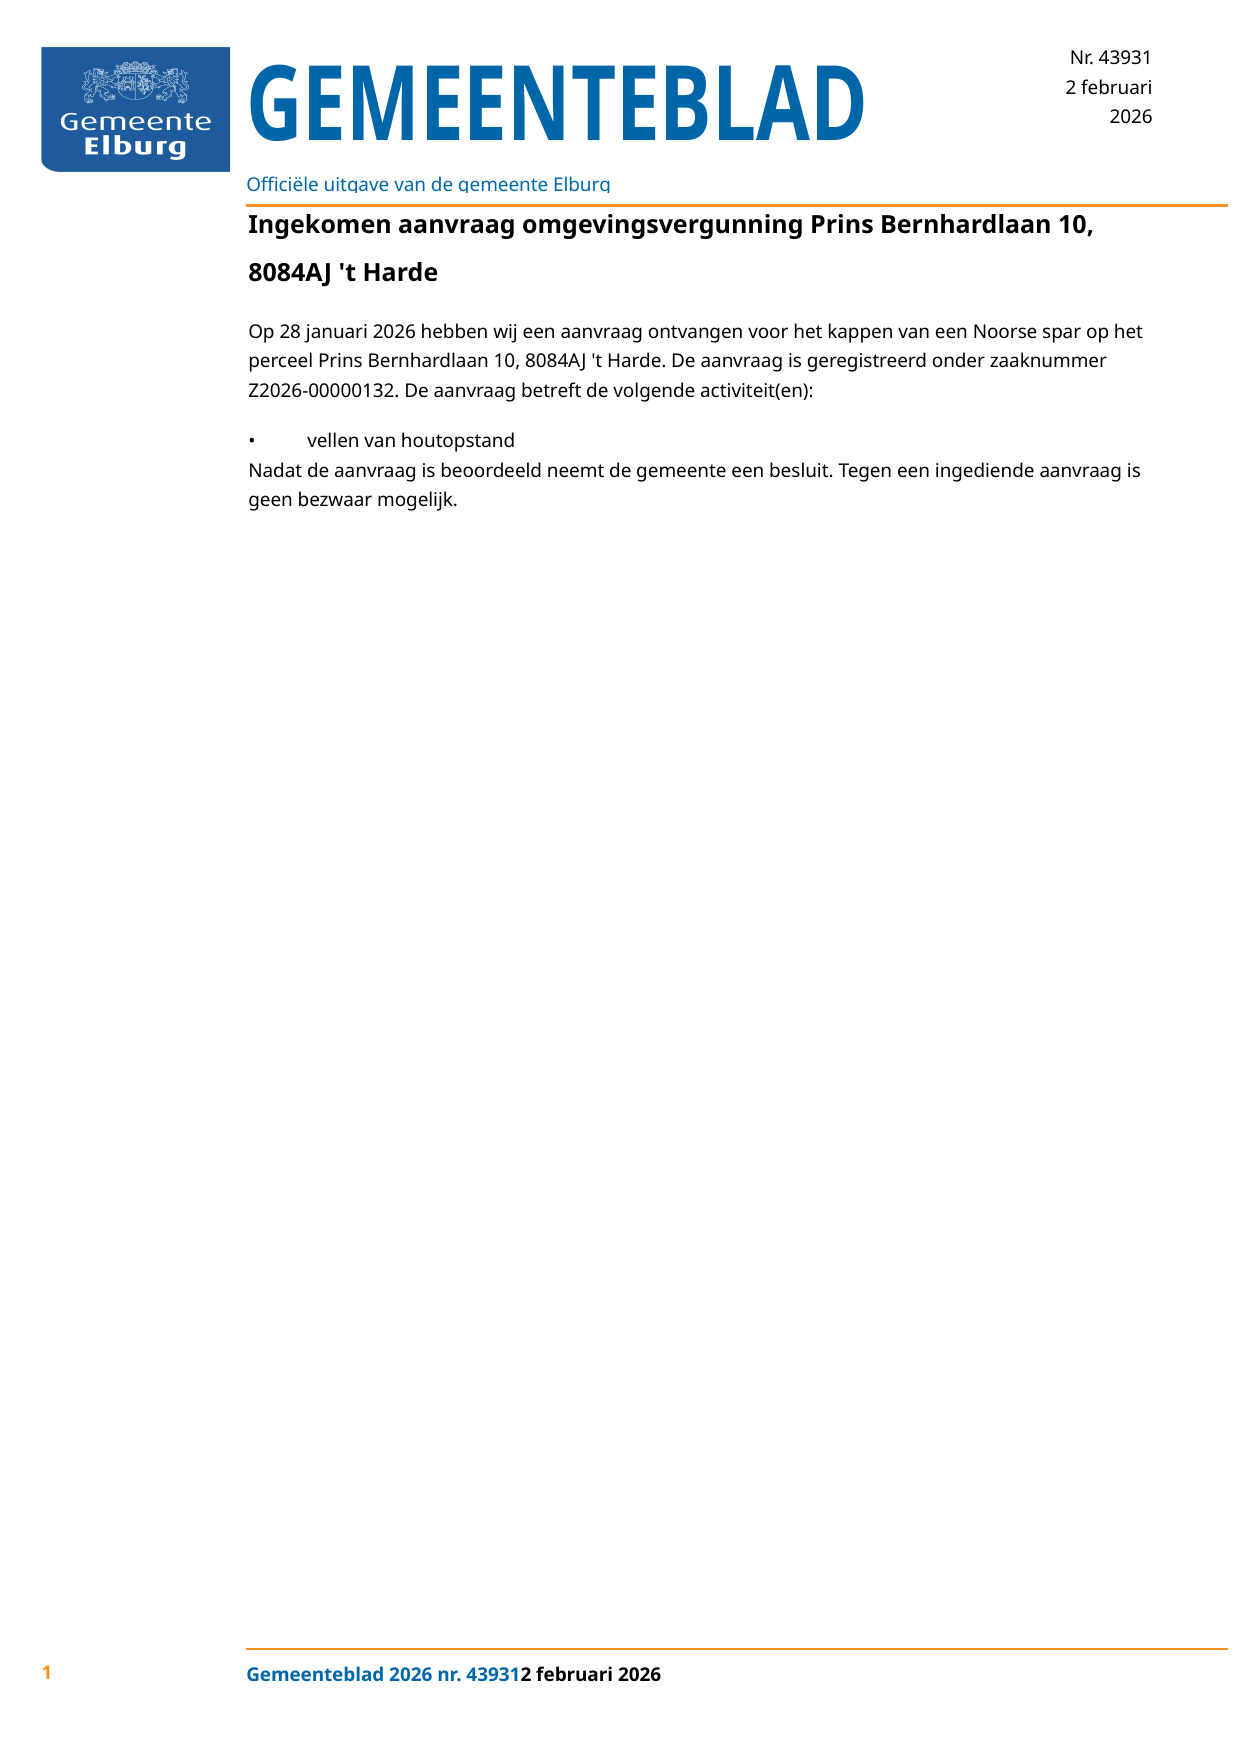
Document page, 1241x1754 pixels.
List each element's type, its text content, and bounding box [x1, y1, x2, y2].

text Op 28 januari 2026 hebben wij een aanvraag ontvangen voor het kappen van een Noorse spar op het perceel Prins Bernhardlaan 10, 8084AJ 't Harde. De aanvraag is geregistreerd onder zaaknummer Z2026-00000132. De aanvraag betreft de volgende activiteit(en): [248, 318, 1152, 403]
list vellen van houtopstand [248, 427, 1152, 453]
picture [41, 47, 231, 172]
text Nadat de aanvraag is beoordeeld neemt de gemeente een besluit. Tegen een ingediende aanvraag is geen bezwaar mogelijk. [248, 457, 1152, 512]
text Ingekomen aanvraag omgevingsvergunning Prins Bernhardlaan 10, 8084AJ 't Harde [248, 207, 1152, 288]
